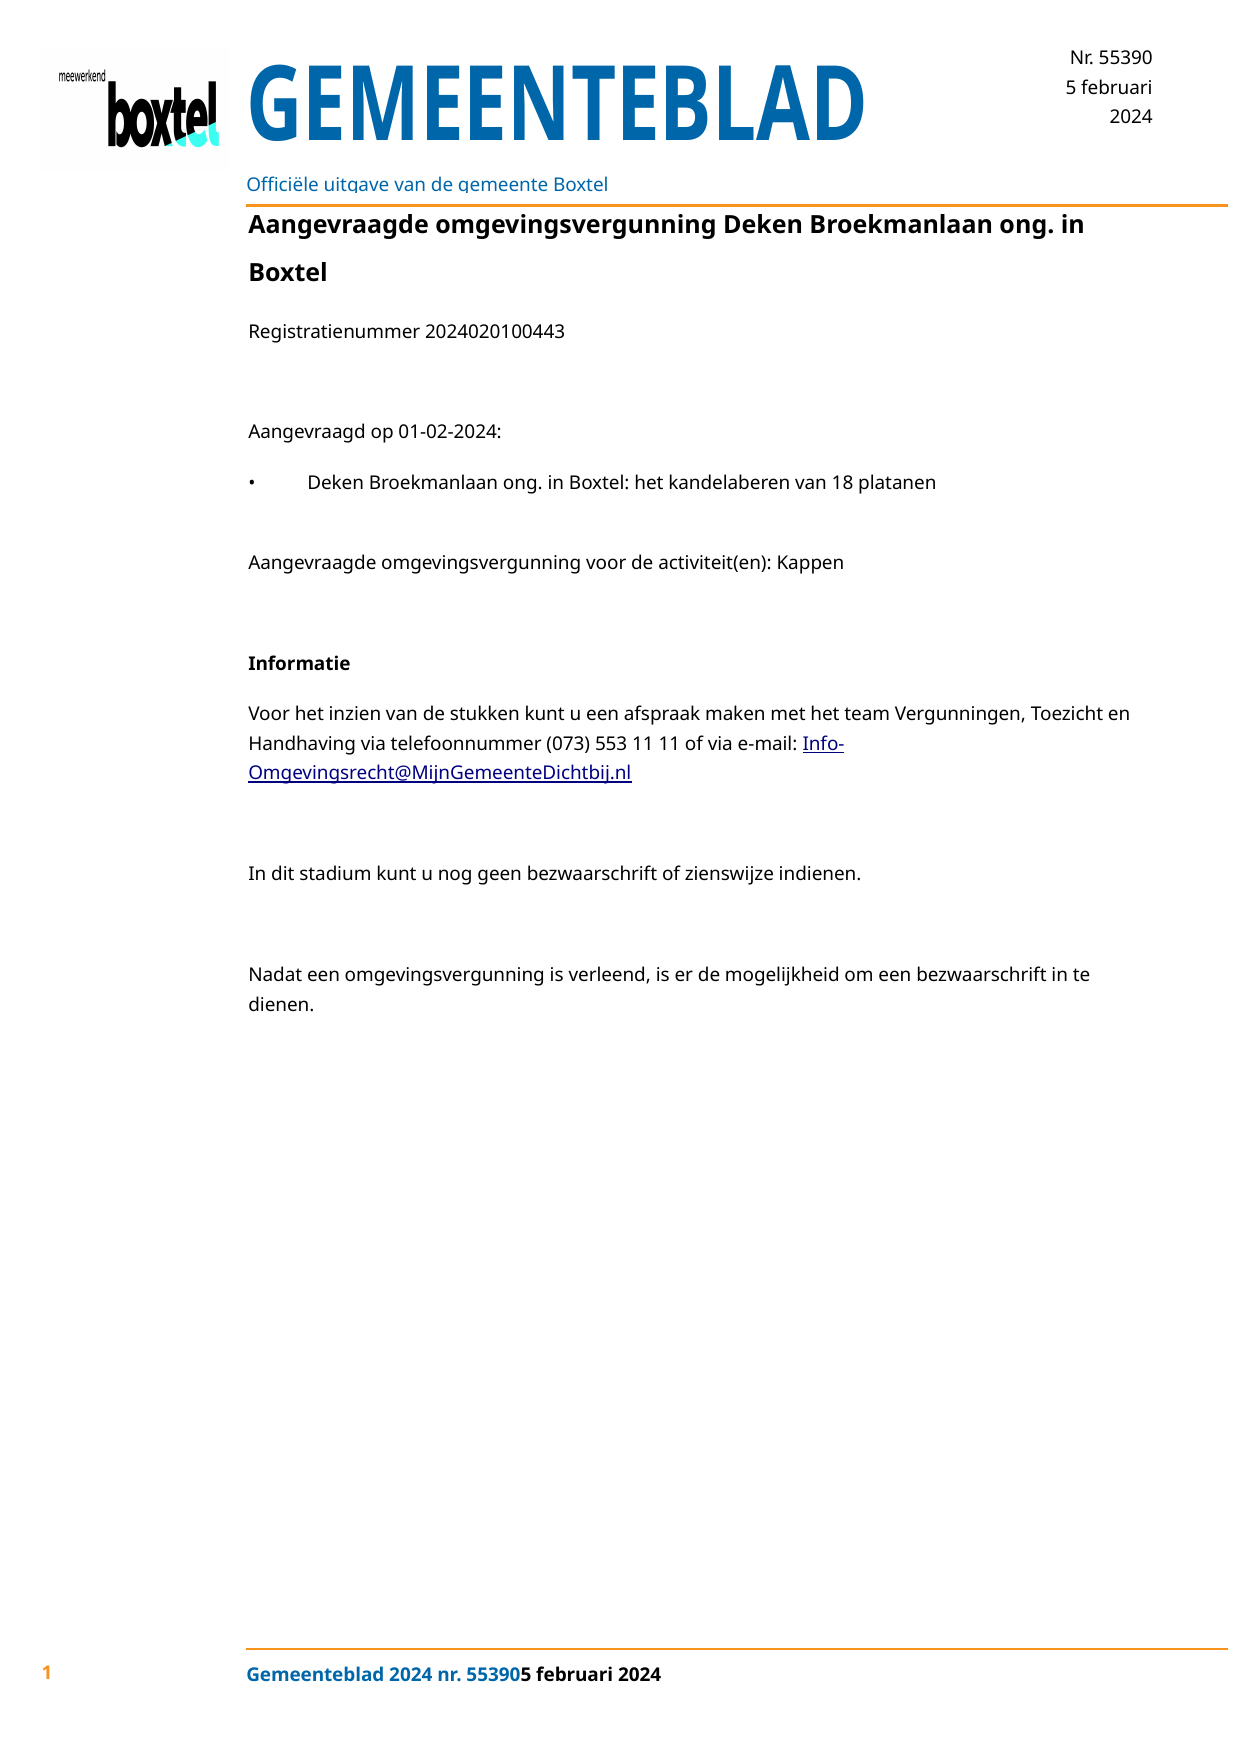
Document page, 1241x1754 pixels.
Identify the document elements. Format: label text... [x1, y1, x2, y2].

text Voor het inzien van de stukken kunt u een afspraak maken met het team Vergunningen, Toezicht en Handhaving via telefoonnummer (073) 553 11 11 of via e-mail: Info-Omgevingsrecht@MijnGemeenteDichtbij.nl [248, 700, 1152, 785]
text Informatie [248, 650, 1152, 676]
text Registratienummer 2024020100443 [248, 318, 1152, 344]
text Aangevraagde omgevingsvergunning voor de activiteit(en): Kappen [248, 549, 1152, 575]
text Aangevraagd op 01-02-2024: [248, 419, 1152, 444]
text In dit stadium kunt u nog geen bezwaarschrift of zienswijze indienen. [248, 860, 1152, 886]
list Deken Broekmanlaan ong. in Boxtel: het kandelaberen van 18 platanen [248, 469, 1152, 495]
text Aangevraagde omgevingsvergunning Deken Broekmanlaan ong. in Boxtel [248, 207, 1152, 288]
text Nadat een omgevingsvergunning is verleend, is er de mogelijkheid om een bezwaarschrift in te dienen. [248, 961, 1152, 1017]
picture [41, 47, 231, 172]
